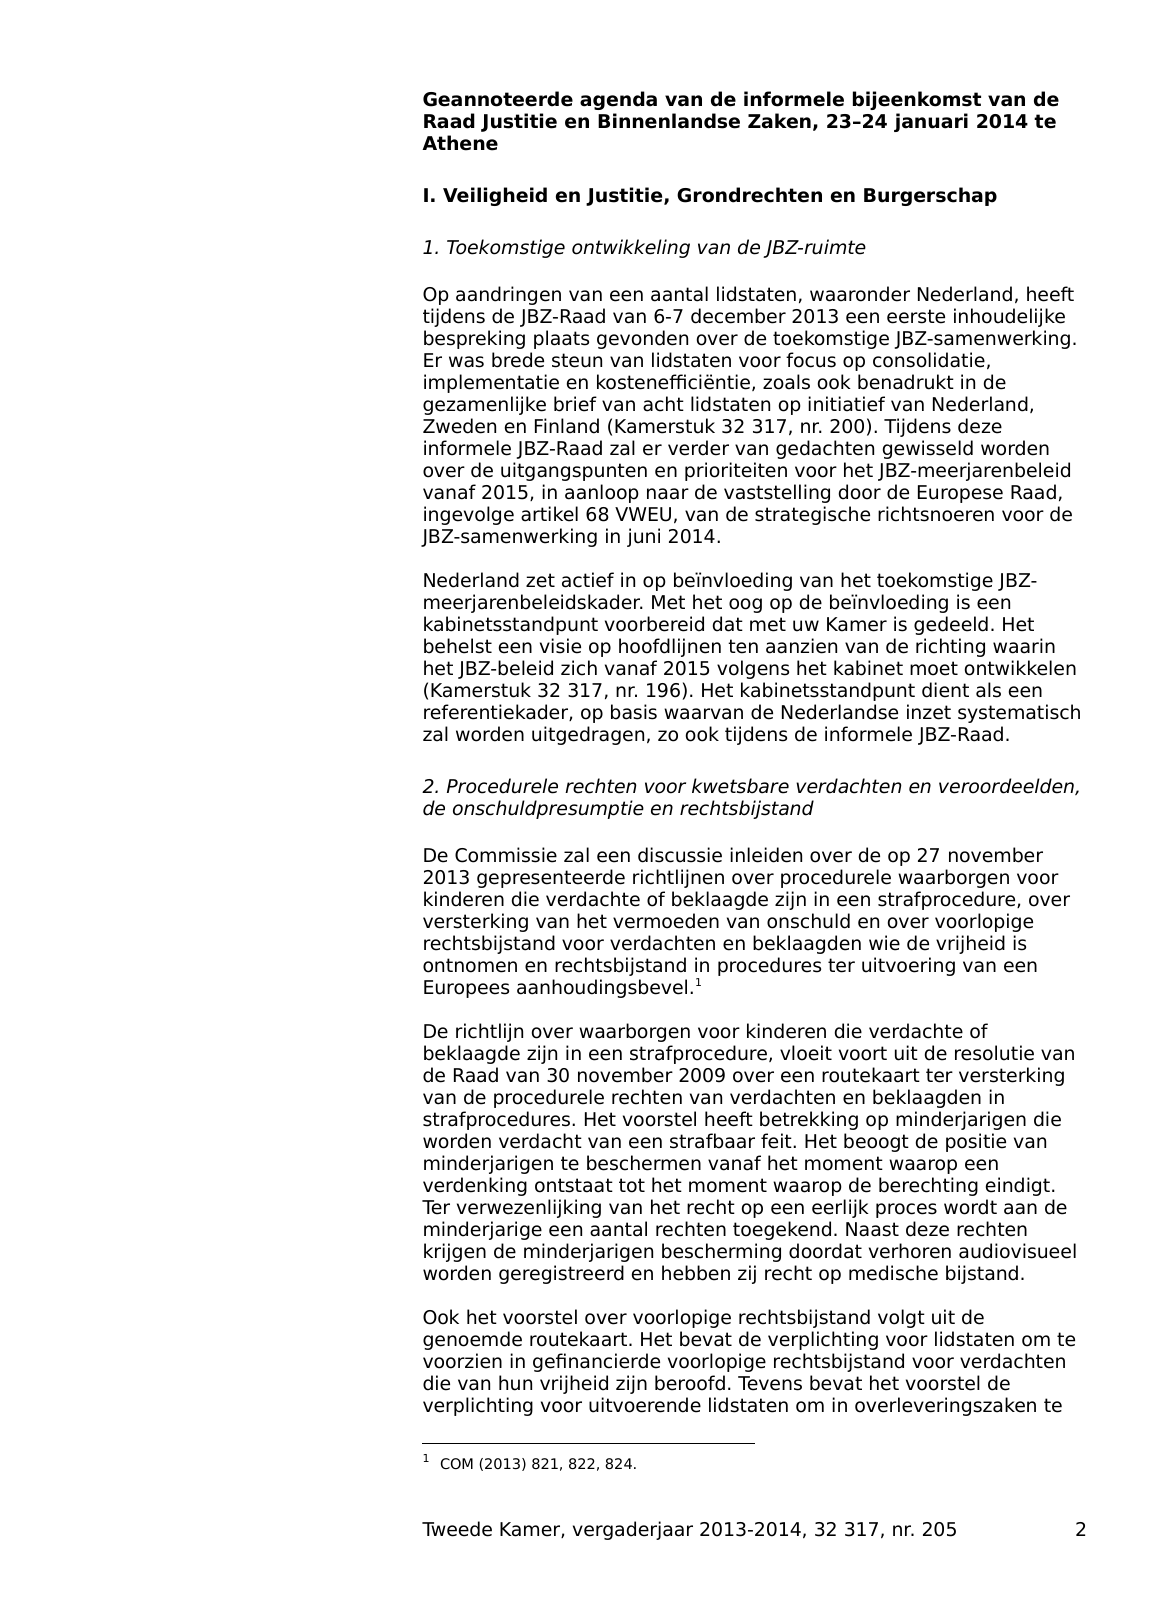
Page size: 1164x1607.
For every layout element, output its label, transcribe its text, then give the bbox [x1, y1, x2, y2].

subtitle 1. Toekomstige ontwikkeling van de JBZ-ruimte [422, 237, 1087, 259]
subtitle Geannoteerde agenda van de informele bijeenkomst van de Raad Justitie en Binnenlandse Zaken, 23–24 januari 2014 te Athene [422, 89, 1087, 155]
text De richtlijn over waarborgen voor kinderen die verdachte of beklaagde zijn in een strafprocedure, vloeit voort uit de resolutie van de Raad van 30 november 2009 over een routekaart ter versterking van de procedurele rechten van verdachten en beklaagden in strafprocedures. Het voorstel heeft betrekking op minderjarigen die worden verdacht van een strafbaar feit. Het beoogt de positie van minderjarigen te beschermen vanaf het moment waarop een verdenking ontstaat tot het moment waarop de berechting eindigt. Ter verwezenlijking van het recht op een eerlijk proces wordt aan de minderjarige een aantal rechten toegekend. Naast deze rechten krijgen de minderjarigen bescherming doordat verhoren audiovisueel worden geregistreerd en hebben zij recht op medische bijstand. [422, 1021, 1087, 1284]
text COM (2013) 821, 822, 824. [422, 1452, 1087, 1474]
subtitle 2. Procedurele rechten voor kwetsbare verdachten en veroordeelden, de onschuldpresumptie en rechtsbijstand [422, 776, 1087, 820]
text Nederland zet actief in op beïnvloeding van het toekomstige JBZ-meerjarenbeleidskader. Met het oog op de beïnvloeding is een kabinetsstandpunt voorbereid dat met uw Kamer is gedeeld. Het behelst een visie op hoofdlijnen ten aanzien van de richting waarin het JBZ-beleid zich vanaf 2015 volgens het kabinet moet ontwikkelen (Kamerstuk 32 317, nr. 196). Het kabinetsstandpunt dient als een referentiekader, op basis waarvan de Nederlandse inzet systematisch zal worden uitgedragen, zo ook tijdens de informele JBZ-Raad. [422, 570, 1087, 746]
subtitle I. Veiligheid en Justitie, Grondrechten en Burgerschap [422, 185, 1087, 207]
text De Commissie zal een discussie inleiden over de op 27 november 2013 gepresenteerde richtlijnen over procedurele waarborgen voor kinderen die verdachte of beklaagde zijn in een strafprocedure, over versterking van het vermoeden van onschuld en over voorlopige rechtsbijstand voor verdachten en beklaagden wie de vrijheid is ontnomen en rechtsbijstand in procedures ter uitvoering van een Europees aanhoudingsbevel. [422, 845, 1087, 998]
text Ook het voorstel over voorlopige rechtsbijstand volgt uit de genoemde routekaart. Het bevat de verplichting voor lidstaten om te voorzien in gefinancierde voorlopige rechtsbijstand voor verdachten die van hun vrijheid zijn beroofd. Tevens bevat het voorstel de verplichting voor uitvoerende lidstaten om in overleveringszaken te [422, 1307, 1087, 1417]
text Op aandringen van een aantal lidstaten, waaronder Nederland, heeft tijdens de JBZ-Raad van 6-7 december 2013 een eerste inhoudelijke bespreking plaats gevonden over de toekomstige JBZ-samenwerking. Er was brede steun van lidstaten voor focus op consolidatie, implementatie en kostenefficiëntie, zoals ook benadrukt in de gezamenlijke brief van acht lidstaten op initiatief van Nederland, Zweden en Finland (Kamerstuk 32 317, nr. 200). Tijdens deze informele JBZ-Raad zal er verder van gedachten gewisseld worden over de uitgangspunten en prioriteiten voor het JBZ-meerjarenbeleid vanaf 2015, in aanloop naar de vaststelling door de Europese Raad, ingevolge artikel 68 VWEU, van de strategische richtsnoeren voor de JBZ-samenwerking in juni 2014. [422, 284, 1087, 548]
